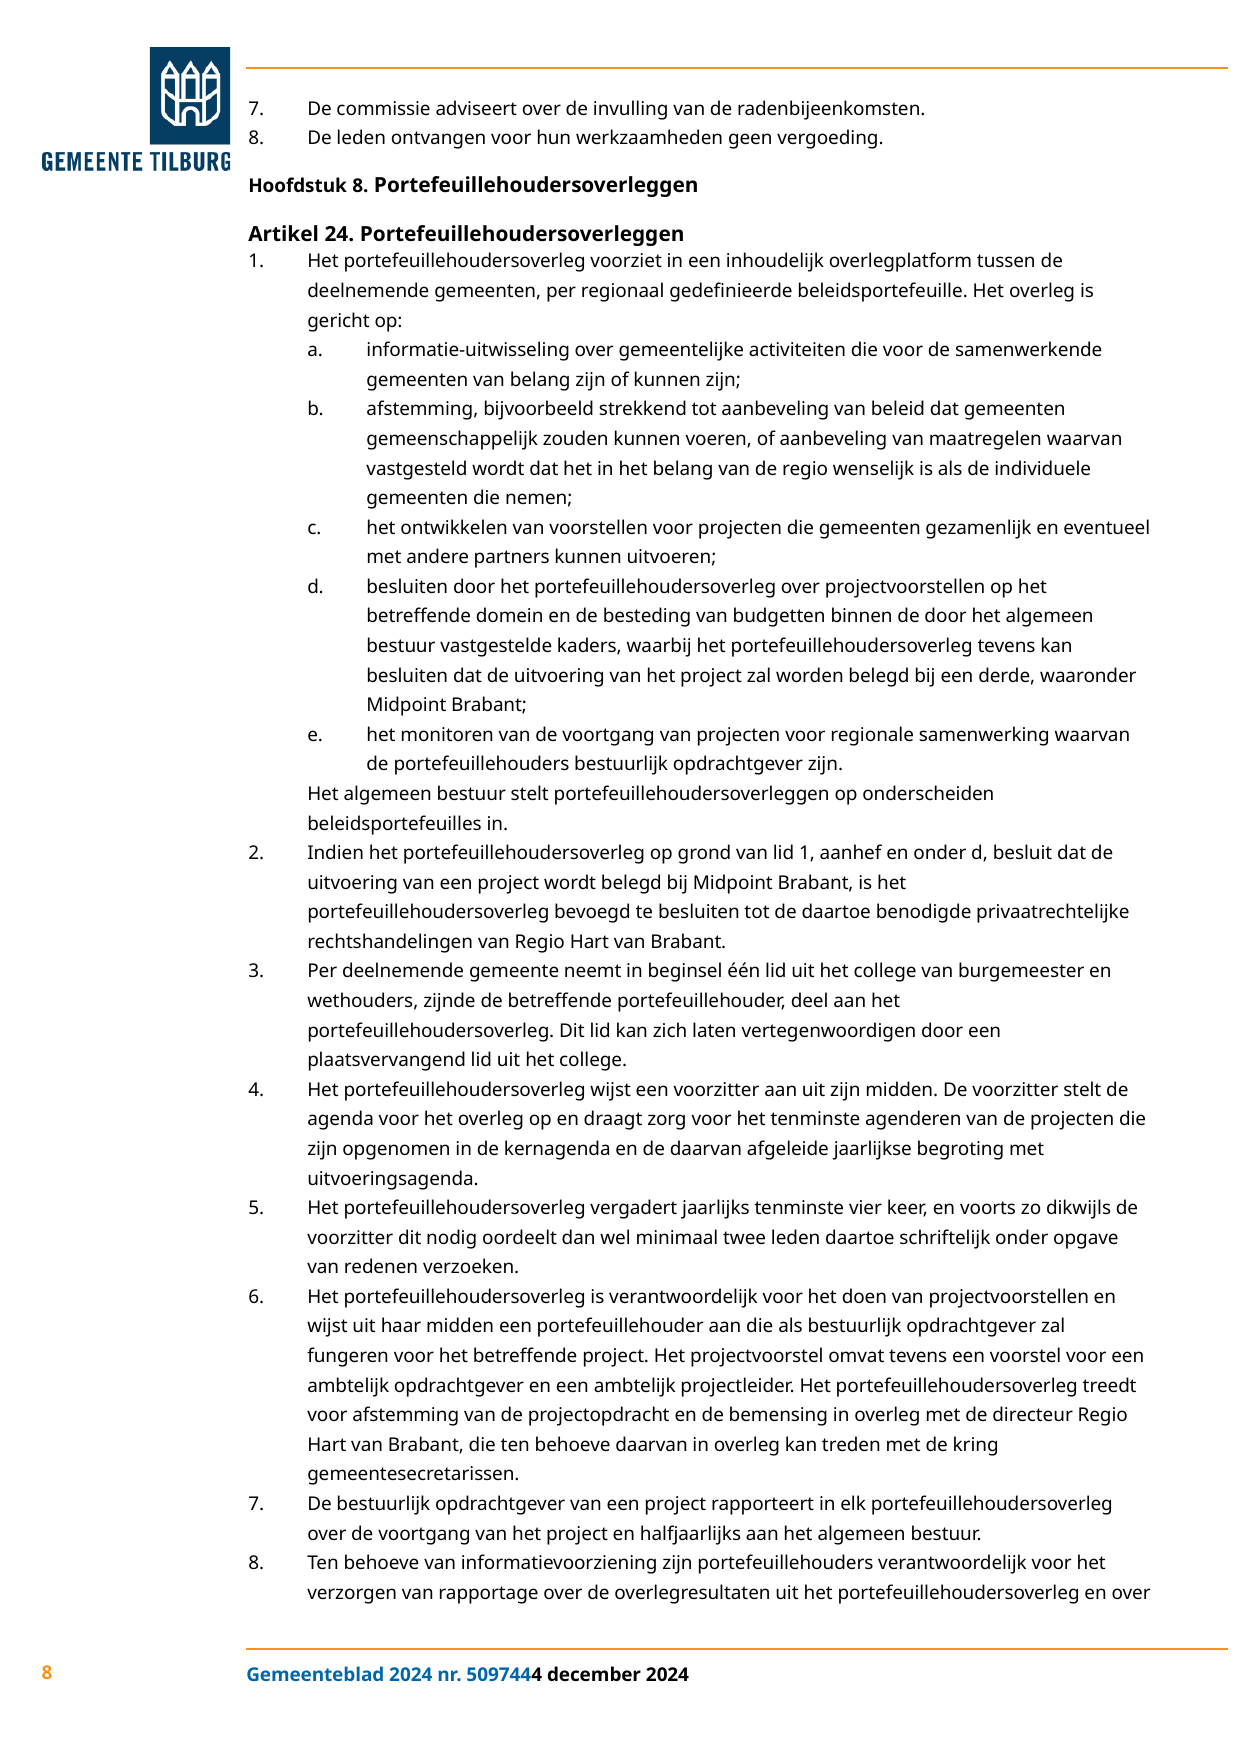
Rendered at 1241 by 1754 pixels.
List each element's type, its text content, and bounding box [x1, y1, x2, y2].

list Het algemeen bestuur stelt portefeuillehoudersoverleggen op onderscheiden beleidsportefeuilles in. [248, 780, 1152, 836]
list De commissie adviseert over de invulling van de radenbijeenkomsten. [248, 95, 1152, 121]
text Artikel 24. Portefeuillehoudersoverleggen [248, 219, 1152, 248]
list Ten behoeve van informatievoorziening zijn portefeuillehouders verantwoordelijk voor het verzorgen van rapportage over de overlegresultaten uit het portefeuillehoudersoverleg en over [248, 1549, 1152, 1605]
list Het portefeuillehoudersoverleg is verantwoordelijk voor het doen van projectvoorstellen en wijst uit haar midden een portefeuillehouder aan die als bestuurlijk opdrachtgever zal fungeren voor het betreffende project. Het projectvoorstel omvat tevens een voorstel voor een ambtelijk opdrachtgever en een ambtelijk projectleider. Het portefeuillehoudersoverleg treedt voor afstemming van de projectopdracht en de bemensing in overleg met de directeur Regio Hart van Brabant, die ten behoeve daarvan in overleg kan treden met de kring gemeentesecretarissen. [248, 1283, 1152, 1486]
picture [41, 47, 231, 172]
list De bestuurlijk opdrachtgever van een project rapporteert in elk portefeuillehoudersoverleg over de voortgang van het project en halfjaarlijks aan het algemeen bestuur. [248, 1490, 1152, 1546]
text Hoofdstuk 8. Portefeuillehoudersoverleggen [248, 170, 1152, 198]
list informatie-uitwisseling over gemeentelijke activiteiten die voor de samenwerkende gemeenten van belang zijn of kunnen zijn; [307, 336, 1152, 392]
list Indien het portefeuillehoudersoverleg op grond van lid 1, aanhef en onder d, besluit dat de uitvoering van een project wordt belegd bij Midpoint Brabant, is het portefeuillehoudersoverleg bevoegd te besluiten tot de daartoe benodigde privaatrechtelijke rechtshandelingen van Regio Hart van Brabant. [248, 839, 1152, 954]
list het monitoren van de voortgang van projecten voor regionale samenwerking waarvan de portefeuillehouders bestuurlijk opdrachtgever zijn. [307, 721, 1152, 776]
list Het portefeuillehoudersoverleg vergadert jaarlijks tenminste vier keer, en voorts zo dikwijls de voorzitter dit nodig oordeelt dan wel minimaal twee leden daartoe schriftelijk onder opgave van redenen verzoeken. [248, 1194, 1152, 1279]
list besluiten door het portefeuillehoudersoverleg over projectvoorstellen op het betreffende domein en de besteding van budgetten binnen de door het algemeen bestuur vastgestelde kaders, waarbij het portefeuillehoudersoverleg tevens kan besluiten dat de uitvoering van het project zal worden belegd bij een derde, waaronder Midpoint Brabant; [307, 573, 1152, 717]
list Per deelnemende gemeente neemt in beginsel één lid uit het college van burgemeester en wethouders, zijnde de betreffende portefeuillehouder, deel aan het portefeuillehoudersoverleg. Dit lid kan zich laten vertegenwoordigen door een plaatsvervangend lid uit het college. [248, 958, 1152, 1072]
list Het portefeuillehoudersoverleg voorziet in een inhoudelijk overlegplatform tussen de deelnemende gemeenten, per regionaal gedefinieerde beleidsportefeuille. Het overleg is gericht op: [248, 248, 1152, 333]
list De leden ontvangen voor hun werkzaamheden geen vergoeding. [248, 124, 1152, 150]
list Het portefeuillehoudersoverleg wijst een voorzitter aan uit zijn midden. De voorzitter stelt de agenda voor het overleg op en draagt zorg voor het tenminste agenderen van de projecten die zijn opgenomen in de kernagenda en de daarvan afgeleide jaarlijkse begroting met uitvoeringsagenda. [248, 1076, 1152, 1191]
list afstemming, bijvoorbeeld strekkend tot aanbeveling van beleid dat gemeenten gemeenschappelijk zouden kunnen voeren, of aanbeveling van maatregelen waarvan vastgesteld wordt dat het in het belang van de regio wenselijk is als de individuele gemeenten die nemen; [307, 396, 1152, 510]
list het ontwikkelen van voorstellen voor projecten die gemeenten gezamenlijk en eventueel met andere partners kunnen uitvoeren; [307, 514, 1152, 569]
